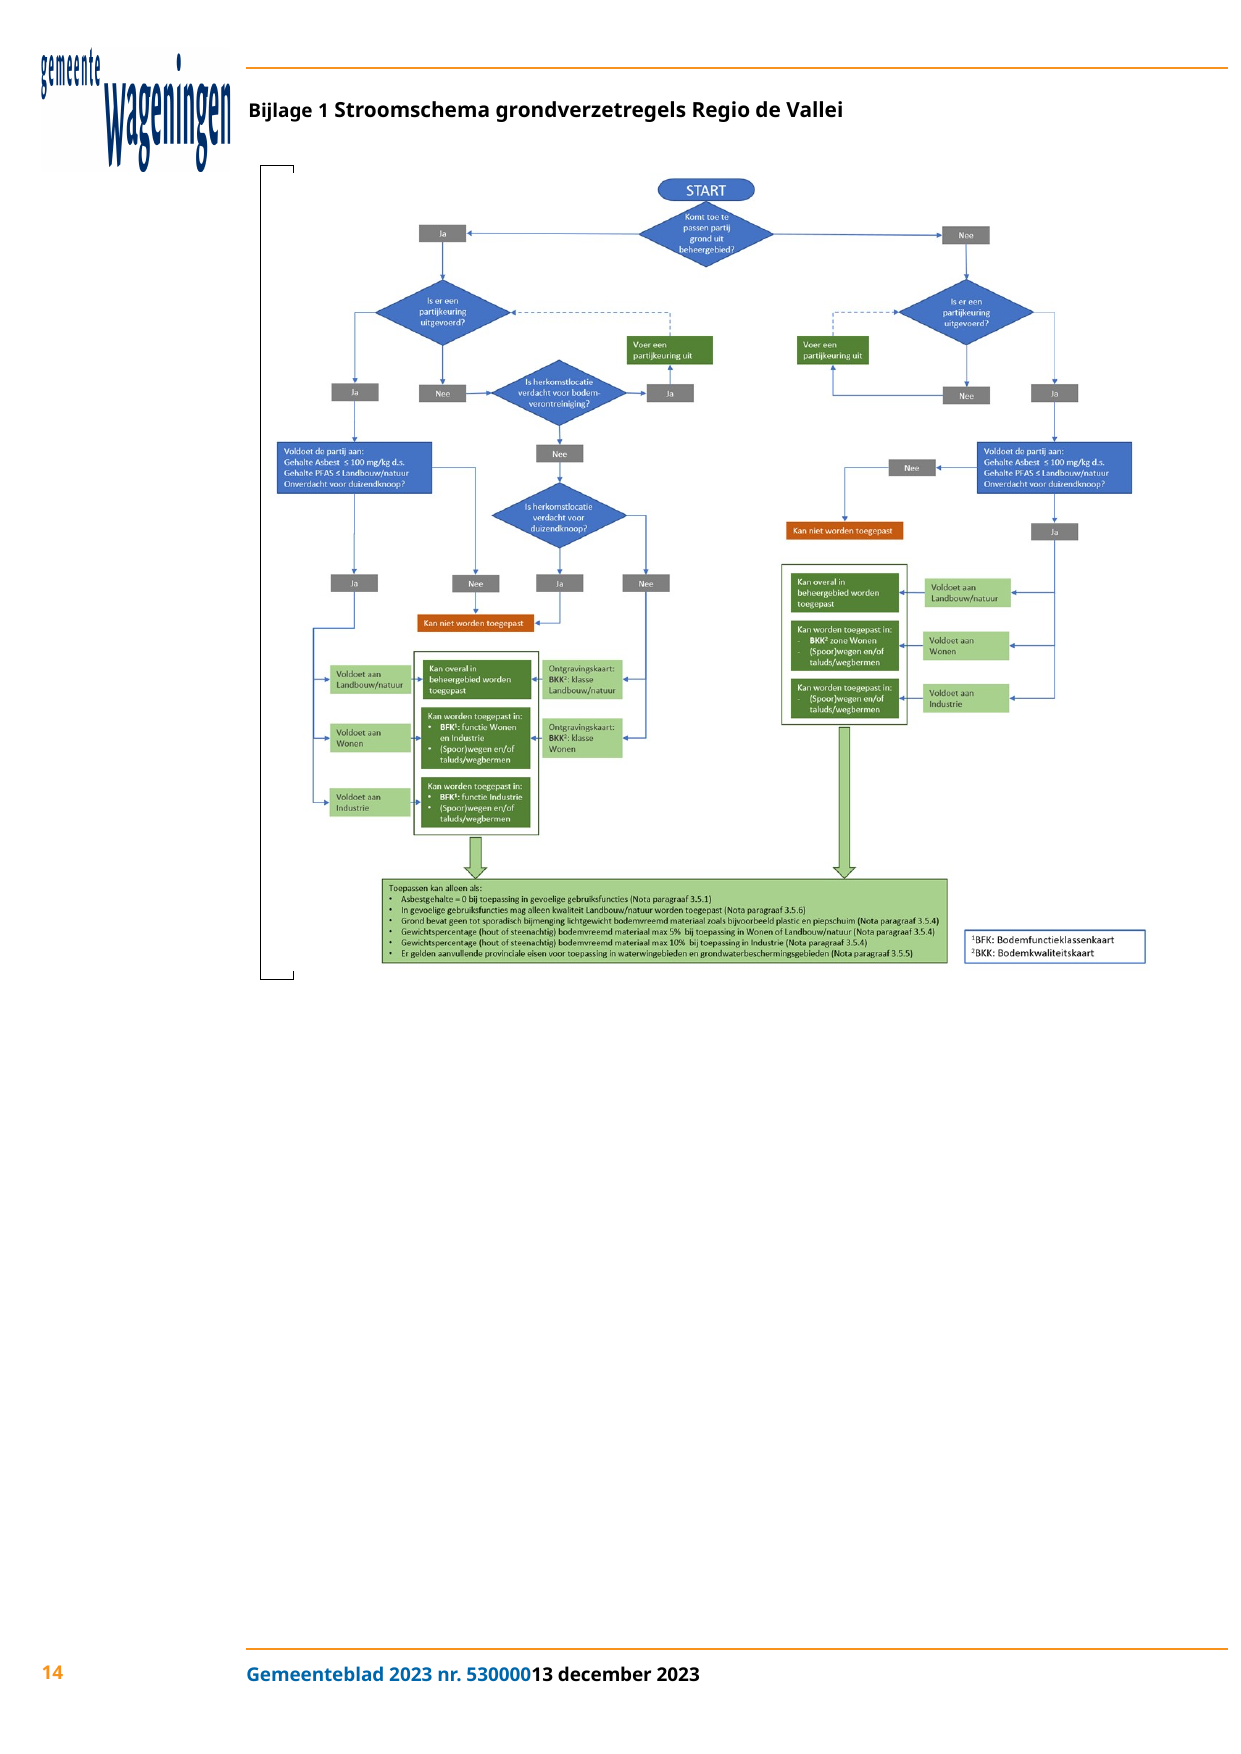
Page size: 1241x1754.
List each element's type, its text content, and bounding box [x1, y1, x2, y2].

picture [268, 173, 1155, 971]
picture [41, 47, 231, 172]
text Bijlage 1 Stroomschema grondverzetregels Regio de Vallei [248, 95, 1152, 123]
